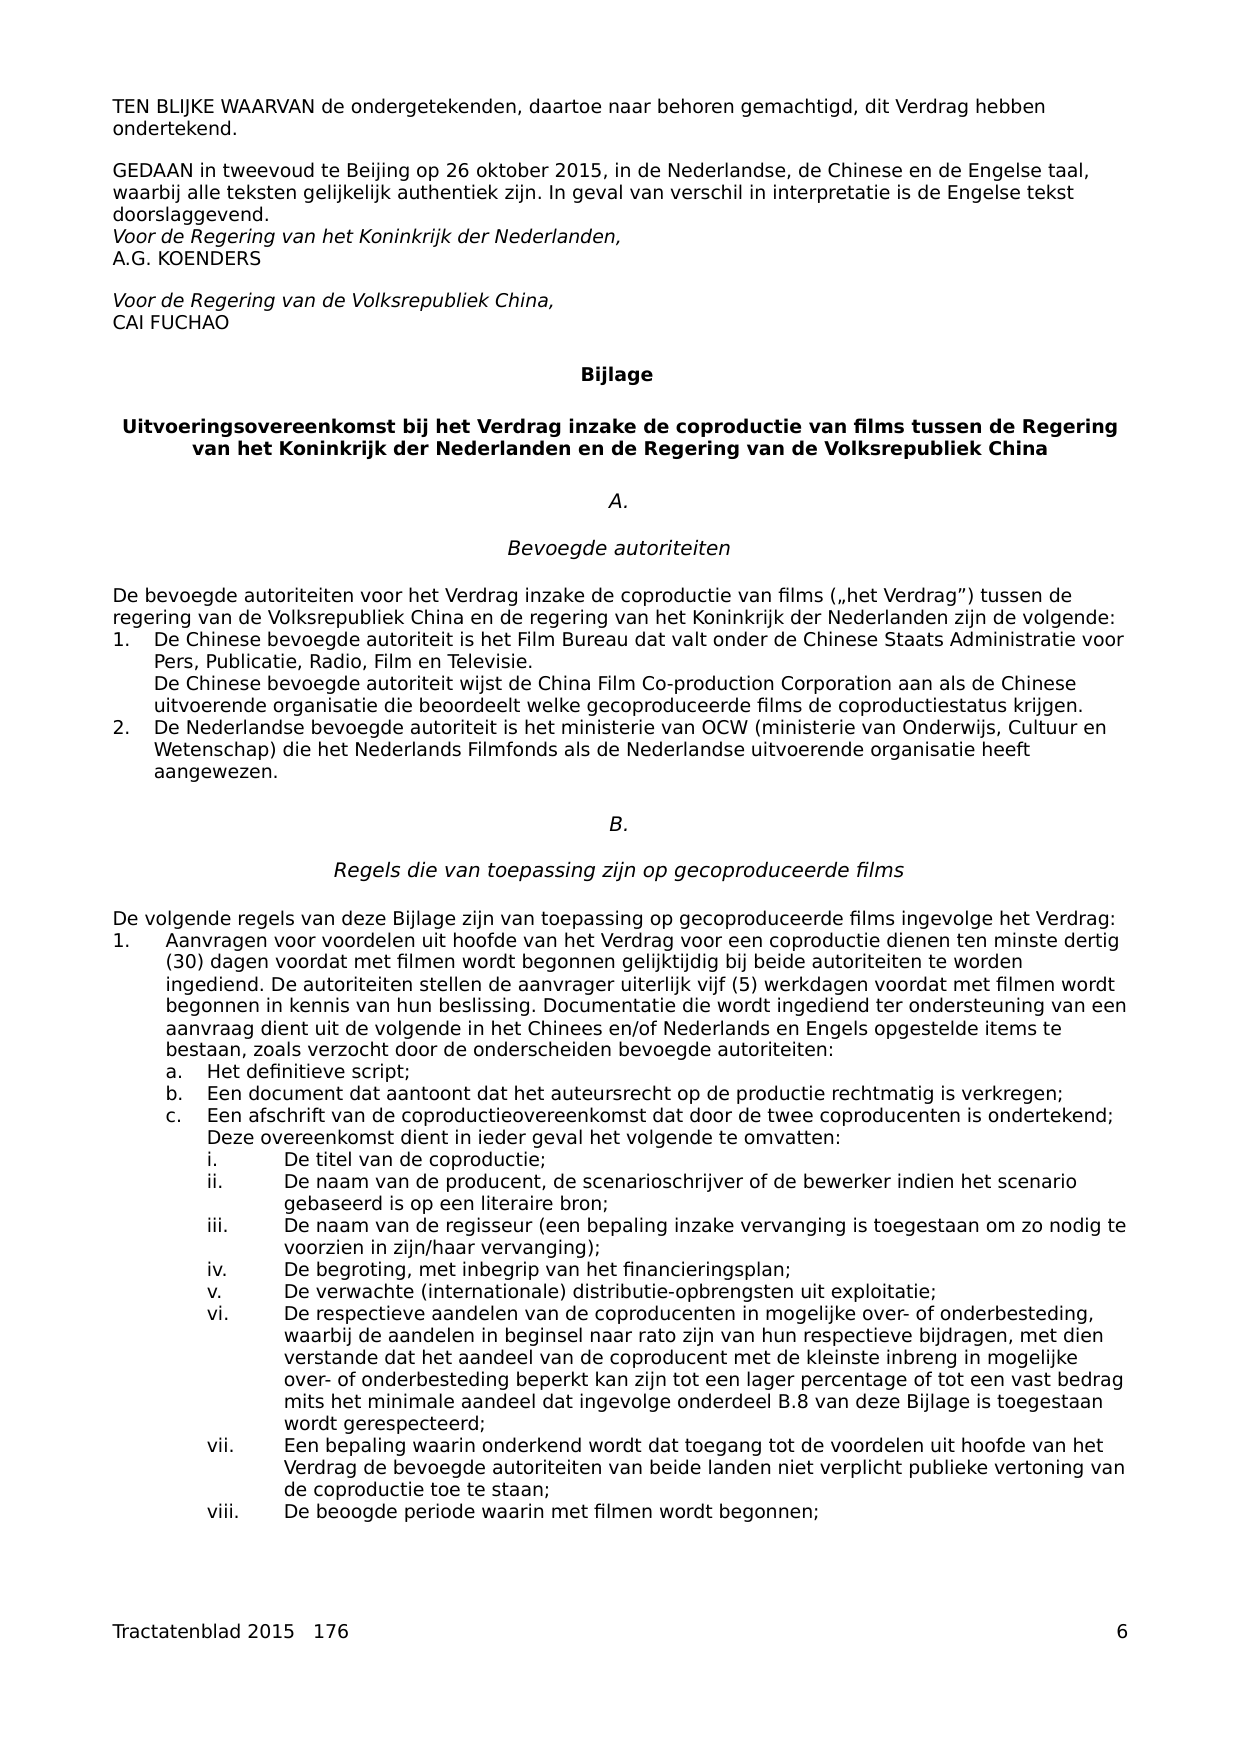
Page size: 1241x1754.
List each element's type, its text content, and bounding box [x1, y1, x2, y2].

subtitle Uitvoeringsovereenkomst bij het Verdrag inzake de coproductie van films tussen de Regering van het Koninkrijk der Nederlanden en de Regering van de Volksrepubliek China [112, 416, 1128, 460]
text v. De verwachte (internationale) distributie-opbrengsten uit exploitatie; [207, 1281, 1128, 1303]
text vii. Een bepaling waarin onderkend wordt dat toegang tot de voordelen uit hoofde van het Verdrag de bevoegde autoriteiten van beide landen niet verplicht publieke vertoning van de coproductie toe te staan; [207, 1435, 1128, 1501]
text Voor de Regering van de Volksrepubliek China, CAI FUCHAO [112, 290, 1128, 334]
text viii. De beoogde periode waarin met filmen wordt begonnen; [207, 1501, 1128, 1523]
text i. De titel van de coproductie; [207, 1149, 1128, 1171]
text De volgende regels van deze Bijlage zijn van toepassing op gecoproduceerde films ingevolge het Verdrag: [112, 907, 1128, 929]
text Voor de Regering van het Koninkrijk der Nederlanden, A.G. KOENDERS [112, 226, 1128, 270]
text vi. De respectieve aandelen van de coproducenten in mogelijke over- of onderbesteding, waarbij de aandelen in beginsel naar rato zijn van hun respectieve bijdragen, met dien verstande dat het aandeel van de coproducent met de kleinste inbreng in mogelijke over- of onderbesteding beperkt kan zijn tot een lager percentage of tot een vast bedrag mits het minimale aandeel dat ingevolge onderdeel B.8 van deze Bijlage is toegestaan wordt gerespecteerd; [207, 1303, 1128, 1435]
text iii. De naam van de regisseur (een bepaling inzake vervanging is toegestaan om zo nodig te voorzien in zijn/haar vervanging); [207, 1215, 1128, 1259]
text a. Het definitieve script; [165, 1061, 1128, 1083]
text 1. De Chinese bevoegde autoriteit is het Film Bureau dat valt onder de Chinese Staats Administratie voor Pers, Publicatie, Radio, Film en Televisie. [112, 629, 1128, 673]
text b. Een document dat aantoont dat het auteursrecht op de productie rechtmatig is verkregen; [165, 1083, 1128, 1105]
text iv. De begroting, met inbegrip van het financieringsplan; [207, 1259, 1128, 1281]
text GEDAAN in tweevoud te Beijing op 26 oktober 2015, in de Nederlandse, de Chinese en de Engelse taal, waarbij alle teksten gelijkelijk authentiek zijn. In geval van verschil in interpretatie is de Engelse tekst doorslaggevend. [112, 160, 1128, 226]
text De Chinese bevoegde autoriteit wijst de China Film Co-production Corporation aan als de Chinese uitvoerende organisatie die beoordeelt welke gecoproduceerde films de coproductiestatus krijgen. [153, 673, 1128, 717]
text ii. De naam van de producent, de scenarioschrijver of de bewerker indien het scenario gebaseerd is op een literaire bron; [207, 1171, 1128, 1215]
subtitle Bijlage [112, 364, 1128, 386]
text TEN BLIJKE WAARVAN de ondergetekenden, daartoe naar behoren gemachtigd, dit Verdrag hebben ondertekend. [112, 96, 1128, 140]
text c. Een afschrift van de coproductieovereenkomst dat door de twee coproducenten is ondertekend; [165, 1105, 1128, 1127]
subtitle A. Bevoegde autoriteiten [112, 490, 1128, 560]
text 1. Aanvragen voor voordelen uit hoofde van het Verdrag voor een coproductie dienen ten minste dertig (30) dagen voordat met filmen wordt begonnen gelijktijdig bij beide autoriteiten te worden ingediend. De autoriteiten stellen de aanvrager uiterlijk vijf (5) werkdagen voordat met filmen wordt begonnen in kennis van hun beslissing. Documentatie die wordt ingediend ter ondersteuning van een aanvraag dient uit de volgende in het Chinees en/of Nederlands en Engels opgestelde items te bestaan, zoals verzocht door de onderscheiden bevoegde autoriteiten: [112, 929, 1128, 1061]
text 2. De Nederlandse bevoegde autoriteit is het ministerie van OCW (ministerie van Onderwijs, Cultuur en Wetenschap) die het Nederlands Filmfonds als de Nederlandse uitvoerende organisatie heeft aangewezen. [112, 717, 1128, 782]
text De bevoegde autoriteiten voor het Verdrag inzake de coproductie van films („het Verdrag”) tussen de regering van de Volksrepubliek China en de regering van het Koninkrijk der Nederlanden zijn de volgende: [112, 585, 1128, 629]
text Deze overeenkomst dient in ieder geval het volgende te omvatten: [207, 1127, 1128, 1149]
subtitle B. Regels die van toepassing zijn op gecoproduceerde films [112, 812, 1128, 882]
